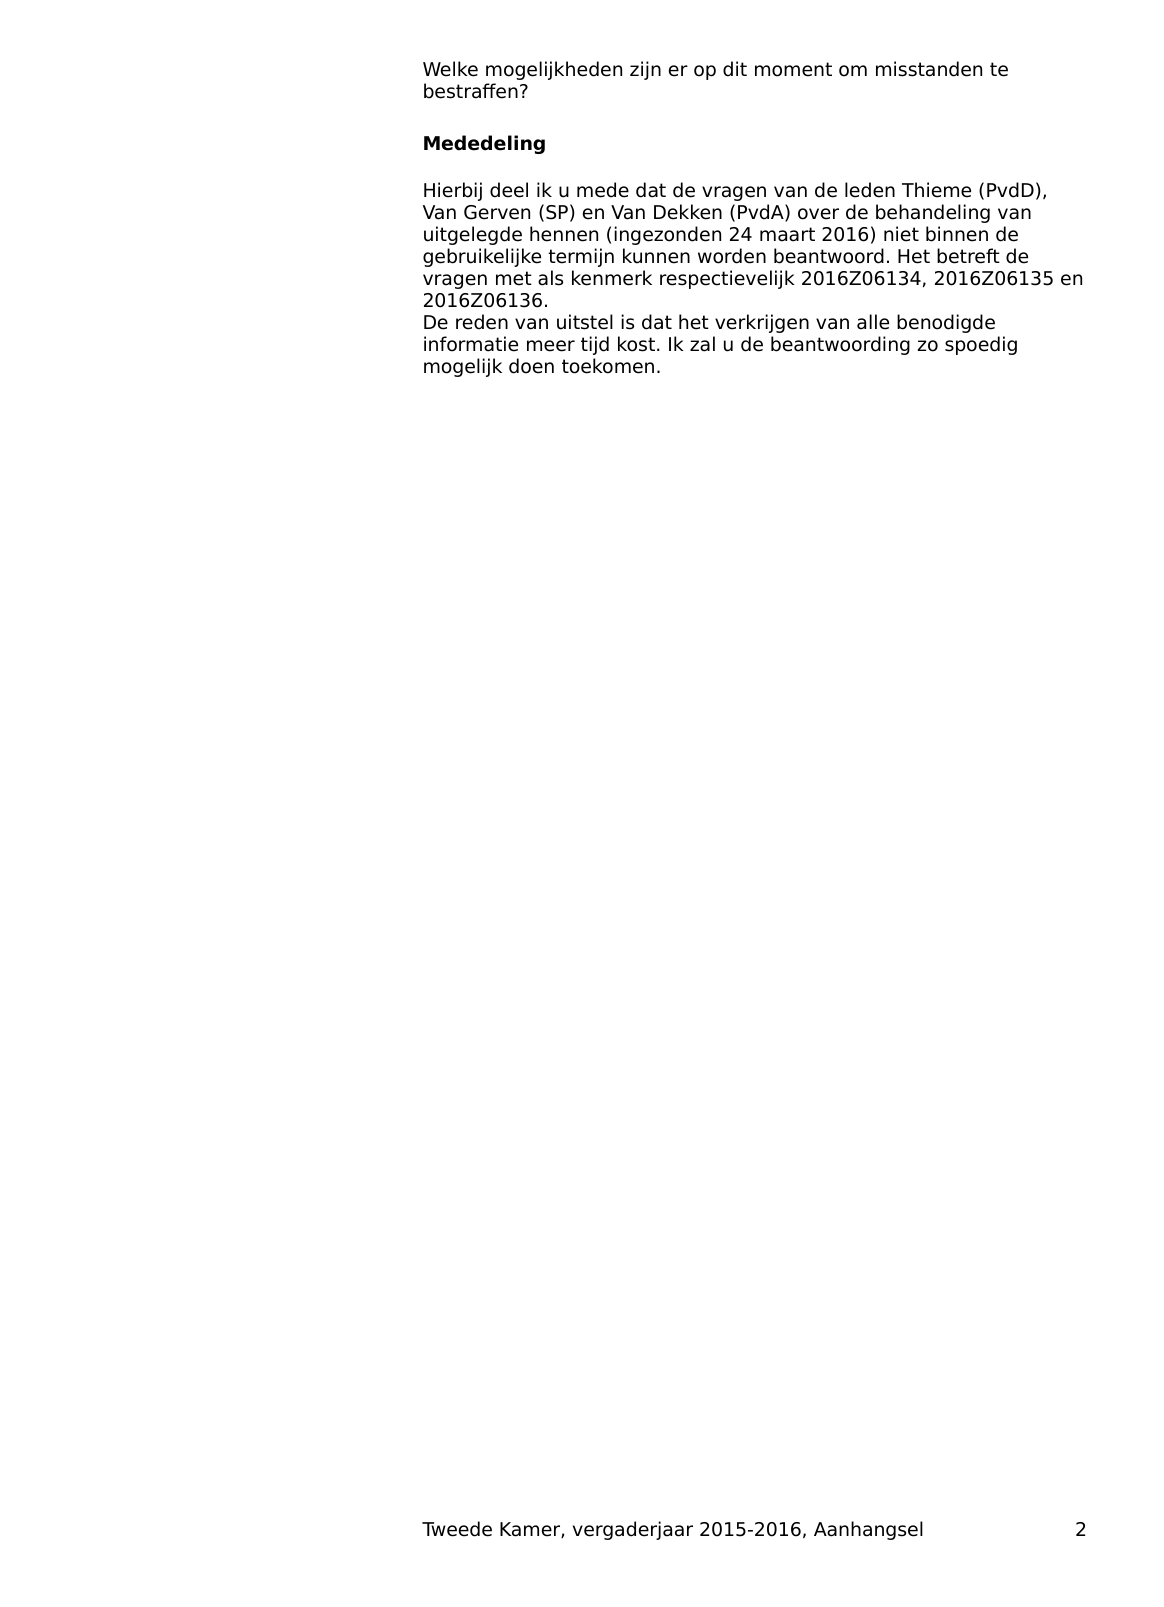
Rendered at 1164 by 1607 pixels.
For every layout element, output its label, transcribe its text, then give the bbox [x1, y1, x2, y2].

text Hierbij deel ik u mede dat de vragen van de leden Thieme (PvdD), Van Gerven (SP) en Van Dekken (PvdA) over de behandeling van uitgelegde hennen (ingezonden 24 maart 2016) niet binnen de gebruikelijke termijn kunnen worden beantwoord. Het betreft de vragen met als kenmerk respectievelijk 2016Z06134, 2016Z06135 en 2016Z06136. [422, 180, 1087, 312]
text De reden van uitstel is dat het verkrijgen van alle benodigde informatie meer tijd kost. Ik zal u de beantwoording zo spoedig mogelijk doen toekomen. [422, 312, 1087, 378]
subtitle Mededeling [422, 133, 1087, 155]
text Welke mogelijkheden zijn er op dit moment om misstanden te bestraffen? [422, 59, 1087, 103]
